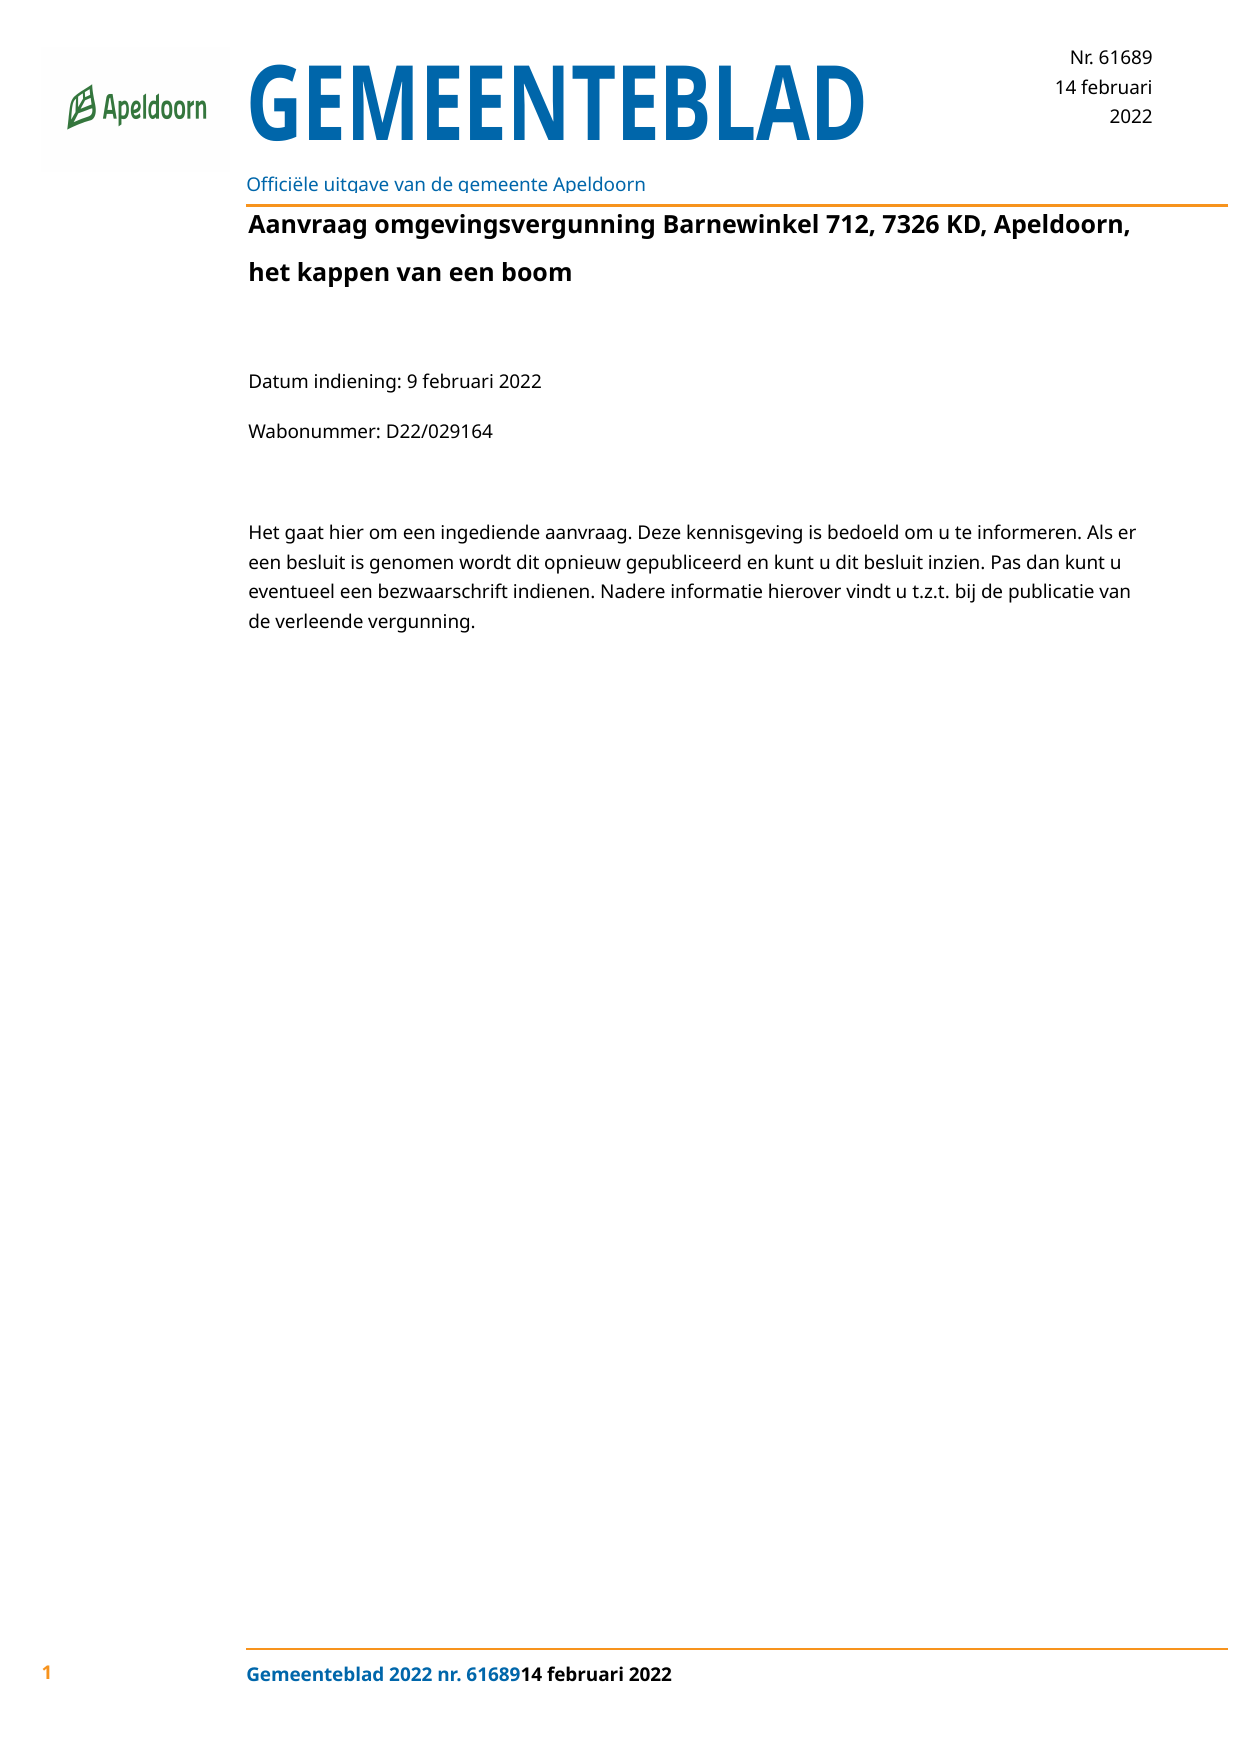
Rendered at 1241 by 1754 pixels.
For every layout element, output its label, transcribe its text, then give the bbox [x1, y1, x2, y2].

text Wabonummer: D22/029164 [248, 419, 1152, 444]
text Het gaat hier om een ingediende aanvraag. Deze kennisgeving is bedoeld om u te informeren. Als er een besluit is genomen wordt dit opnieuw gepubliceerd en kunt u dit besluit inzien. Pas dan kunt u eventueel een bezwaarschrift indienen. Nadere informatie hierover vindt u t.z.t. bij de publicatie van de verleende vergunning. [248, 519, 1152, 634]
text Datum indiening: 9 februari 2022 [248, 368, 1152, 394]
picture [41, 47, 231, 172]
text Aanvraag omgevingsvergunning Barnewinkel 712, 7326 KD, Apeldoorn, het kappen van een boom [248, 207, 1152, 288]
